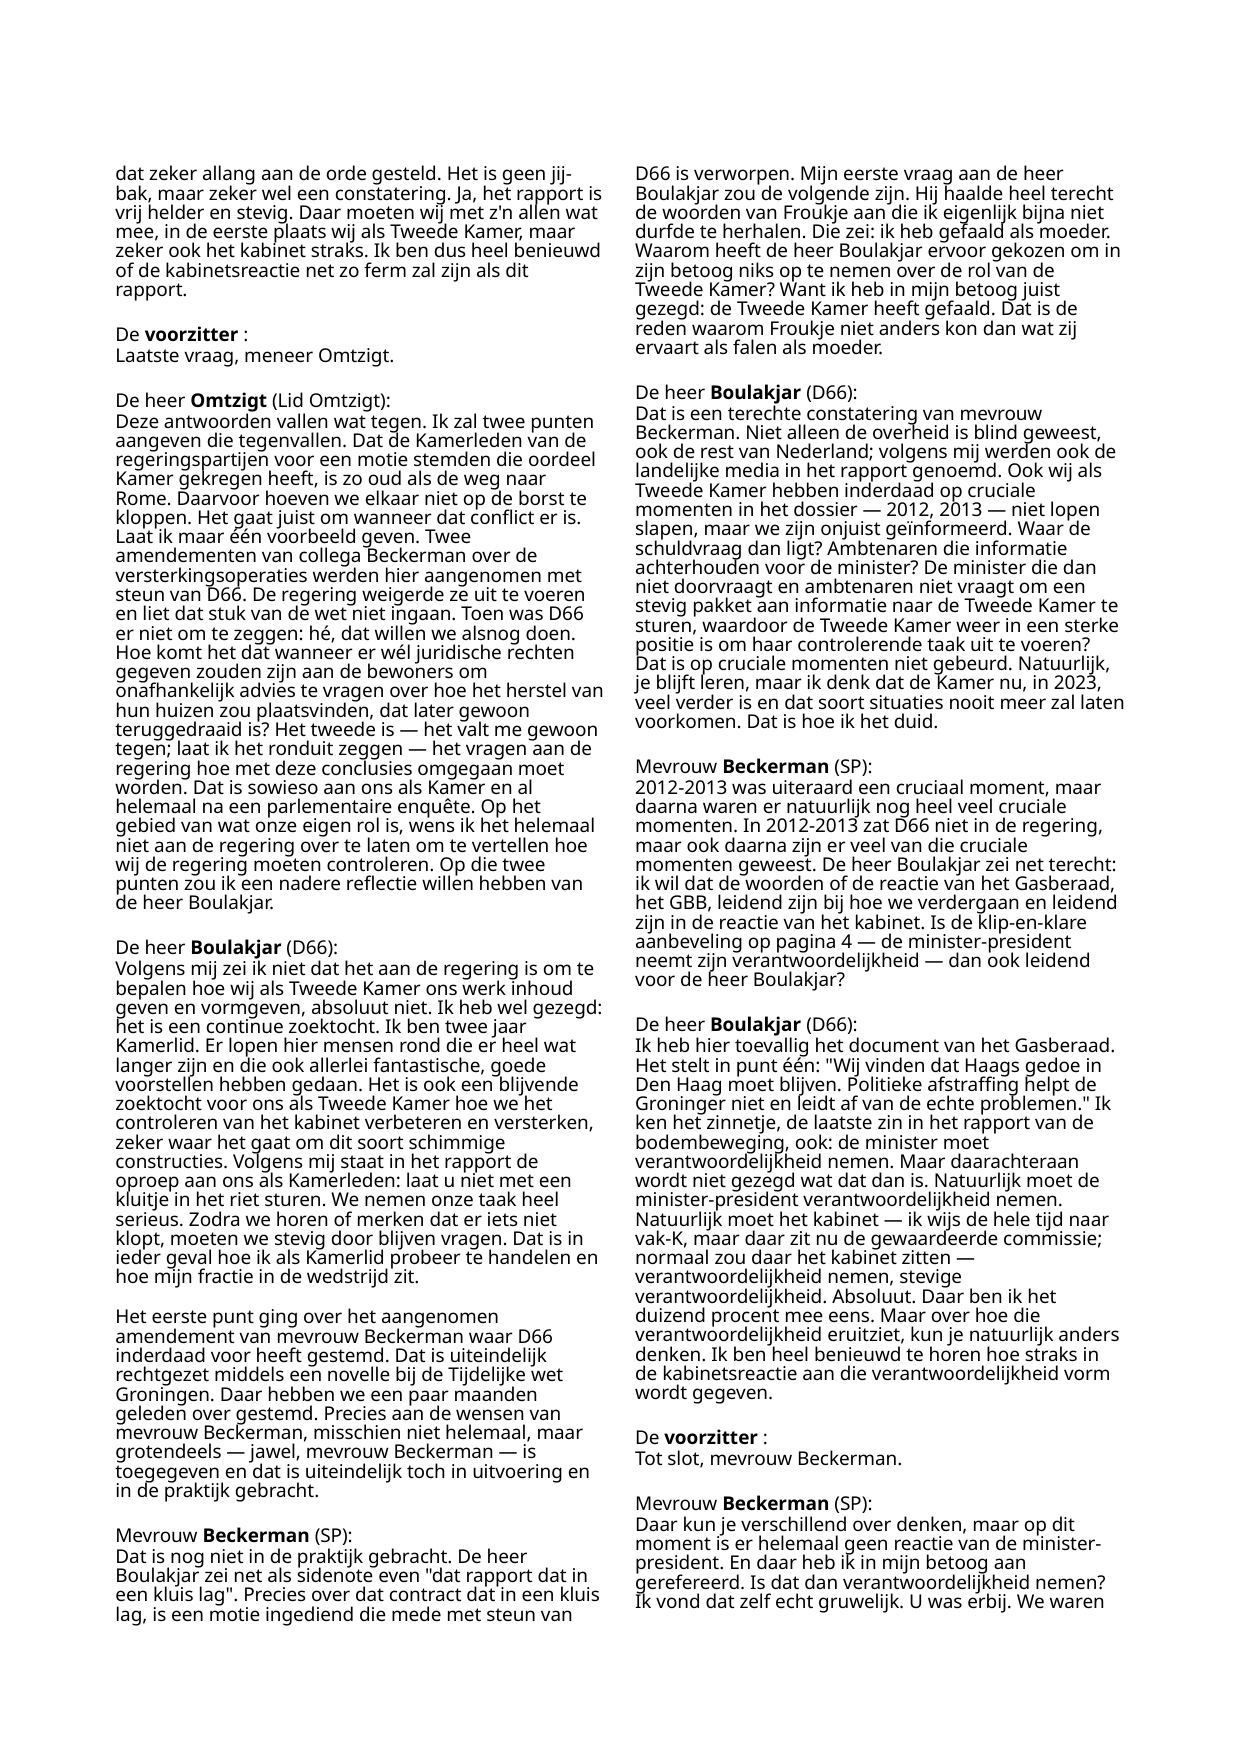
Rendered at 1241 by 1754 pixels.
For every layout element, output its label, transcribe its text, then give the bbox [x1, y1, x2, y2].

text De voorzitter : [115, 321, 605, 347]
text De heer Boulakjar (D66): [635, 379, 1125, 404]
text Dat is nog niet in de praktijk gebracht. De heer Boulakjar zei net als sidenote even "dat rapport dat in een kluis lag". Precies over dat contract dat in een kluis lag, is een motie ingediend die mede met steun van [115, 1548, 605, 1625]
text De heer Omtzigt (Lid Omtzigt): [115, 387, 605, 413]
text De heer Boulakjar (D66): [635, 1012, 1125, 1037]
text De voorzitter : [635, 1424, 1125, 1450]
text Daar kun je verschillend over denken, maar op dit moment is er helemaal geen reactie van de minister-president. En daar heb ik in mijn betoog aan gerefereerd. Is dat dan verantwoordelijkheid nemen? Ik vond dat zelf echt gruwelijk. U was erbij. We waren [635, 1516, 1125, 1612]
text De heer Boulakjar (D66): [115, 934, 605, 960]
text Laatste vraag, meneer Omtzigt. [115, 347, 605, 366]
text dat zeker allang aan de orde gesteld. Het is geen jij-bak, maar zeker wel een constatering. Ja, het rapport is vrij helder en stevig. Daar moeten wij met z'n allen wat mee, in de eerste plaats wij als Tweede Kamer, maar zeker ook het kabinet straks. Ik ben dus heel benieuwd of de kabinetsreactie net zo ferm zal zijn als dit rapport. [115, 165, 605, 300]
text Mevrouw Beckerman (SP): [115, 1522, 605, 1548]
text Deze antwoorden vallen wat tegen. Ik zal twee punten aangeven die tegenvallen. Dat de Kamerleden van de regeringspartijen voor een motie stemden die oordeel Kamer gekregen heeft, is zo oud als de weg naar Rome. Daarvoor hoeven we elkaar niet op de borst te kloppen. Het gaat juist om wanneer dat conflict er is. Laat ik maar één voorbeeld geven. Twee amendementen van collega Beckerman over de versterkingsoperaties werden hier aangenomen met steun van D66. De regering weigerde ze uit te voeren en liet dat stuk van de wet niet ingaan. Toen was D66 er niet om te zeggen: hé, dat willen we alsnog doen. Hoe komt het dat wanneer er wél juridische rechten gegeven zouden zijn aan de bewoners om onafhankelijk advies te vragen over hoe het herstel van hun huizen zou plaatsvinden, dat later gewoon teruggedraaid is? Het tweede is — het valt me gewoon tegen; laat ik het ronduit zeggen — het vragen aan de regering hoe met deze conclusies omgegaan moet worden. Dat is sowieso aan ons als Kamer en al helemaal na een parlementaire enquête. Op het gebied van wat onze eigen rol is, wens ik het helemaal niet aan de regering over te laten om te vertellen hoe wij de regering moeten controleren. Op die twee punten zou ik een nadere reflectie willen hebben van de heer Boulakjar. [115, 413, 605, 914]
text Tot slot, mevrouw Beckerman. [635, 1450, 1125, 1469]
text 2012-2013 was uiteraard een cruciaal moment, maar daarna waren er natuurlijk nog heel veel cruciale momenten. In 2012-2013 zat D66 niet in de regering, maar ook daarna zijn er veel van die cruciale momenten geweest. De heer Boulakjar zei net terecht: ik wil dat de woorden of de reactie van het Gasberaad, het GBB, leidend zijn bij hoe we verdergaan en leidend zijn in de reactie van het kabinet. Is de klip-en-klare aanbeveling op pagina 4 — de minister-president neemt zijn verantwoordelijkheid — dan ook leidend voor de heer Boulakjar? [635, 779, 1125, 991]
text Mevrouw Beckerman (SP): [635, 1490, 1125, 1516]
text Mevrouw Beckerman (SP): [635, 753, 1125, 779]
text Volgens mij zei ik niet dat het aan de regering is om te bepalen hoe wij als Tweede Kamer ons werk inhoud geven en vormgeven, absoluut niet. Ik heb wel gezegd: het is een continue zoektocht. Ik ben twee jaar Kamerlid. Er lopen hier mensen rond die er heel wat langer zijn en die ook allerlei fantastische, goede voorstellen hebben gedaan. Het is ook een blijvende zoektocht voor ons als Tweede Kamer hoe we het controleren van het kabinet verbeteren en versterken, zeker waar het gaat om dit soort schimmige constructies. Volgens mij staat in het rapport de oproep aan ons als Kamerleden: laat u niet met een kluitje in het riet sturen. We nemen onze taak heel serieus. Zodra we horen of merken dat er iets niet klopt, moeten we stevig door blijven vragen. Dat is in ieder geval hoe ik als Kamerlid probeer te handelen en hoe mijn fractie in de wedstrijd zit. [115, 960, 605, 1288]
text Ik heb hier toevallig het document van het Gasberaad. Het stelt in punt één: "Wij vinden dat Haags gedoe in Den Haag moet blijven. Politieke afstraffing helpt de Groninger niet en leidt af van de echte problemen." Ik ken het zinnetje, de laatste zin in het rapport van de bodembeweging, ook: de minister moet verantwoordelijkheid nemen. Maar daarachteraan wordt niet gezegd wat dat dan is. Natuurlijk moet de minister-president verantwoordelijkheid nemen. Natuurlijk moet het kabinet — ik wijs de hele tijd naar vak-K, maar daar zit nu de gewaardeerde commissie; normaal zou daar het kabinet zitten — verantwoordelijkheid nemen, stevige verantwoordelijkheid. Absoluut. Daar ben ik het duizend procent mee eens. Maar over hoe die verantwoordelijkheid eruitziet, kun je natuurlijk anders denken. Ik ben heel benieuwd te horen hoe straks in de kabinetsreactie aan die verantwoordelijkheid vorm wordt gegeven. [635, 1037, 1125, 1403]
text Dat is een terechte constatering van mevrouw Beckerman. Niet alleen de overheid is blind geweest, ook de rest van Nederland; volgens mij werden ook de landelijke media in het rapport genoemd. Ook wij als Tweede Kamer hebben inderdaad op cruciale momenten in het dossier — 2012, 2013 — niet lopen slapen, maar we zijn onjuist geïnformeerd. Waar de schuldvraag dan ligt? Ambtenaren die informatie achterhouden voor de minister? De minister die dan niet doorvraagt en ambtenaren niet vraagt om een stevig pakket aan informatie naar de Tweede Kamer te sturen, waardoor de Tweede Kamer weer in een sterke positie is om haar controlerende taak uit te voeren? Dat is op cruciale momenten niet gebeurd. Natuurlijk, je blijft leren, maar ik denk dat de Kamer nu, in 2023, veel verder is en dat soort situaties nooit meer zal laten voorkomen. Dat is hoe ik het duid. [635, 404, 1125, 732]
text Het eerste punt ging over het aangenomen amendement van mevrouw Beckerman waar D66 inderdaad voor heeft gestemd. Dat is uiteindelijk rechtgezet middels een novelle bij de Tijdelijke wet Groningen. Daar hebben we een paar maanden geleden over gestemd. Precies aan de wensen van mevrouw Beckerman, misschien niet helemaal, maar grotendeels — jawel, mevrouw Beckerman — is toegegeven en dat is uiteindelijk toch in uitvoering en in de praktijk gebracht. [115, 1308, 605, 1501]
text D66 is verworpen. Mijn eerste vraag aan de heer Boulakjar zou de volgende zijn. Hij haalde heel terecht de woorden van Froukje aan die ik eigenlijk bijna niet durfde te herhalen. Die zei: ik heb gefaald als moeder. Waarom heeft de heer Boulakjar ervoor gekozen om in zijn betoog niks op te nemen over de rol van de Tweede Kamer? Want ik heb in mijn betoog juist gezegd: de Tweede Kamer heeft gefaald. Dat is de reden waarom Froukje niet anders kon dan wat zij ervaart als falen als moeder. [635, 165, 1125, 358]
